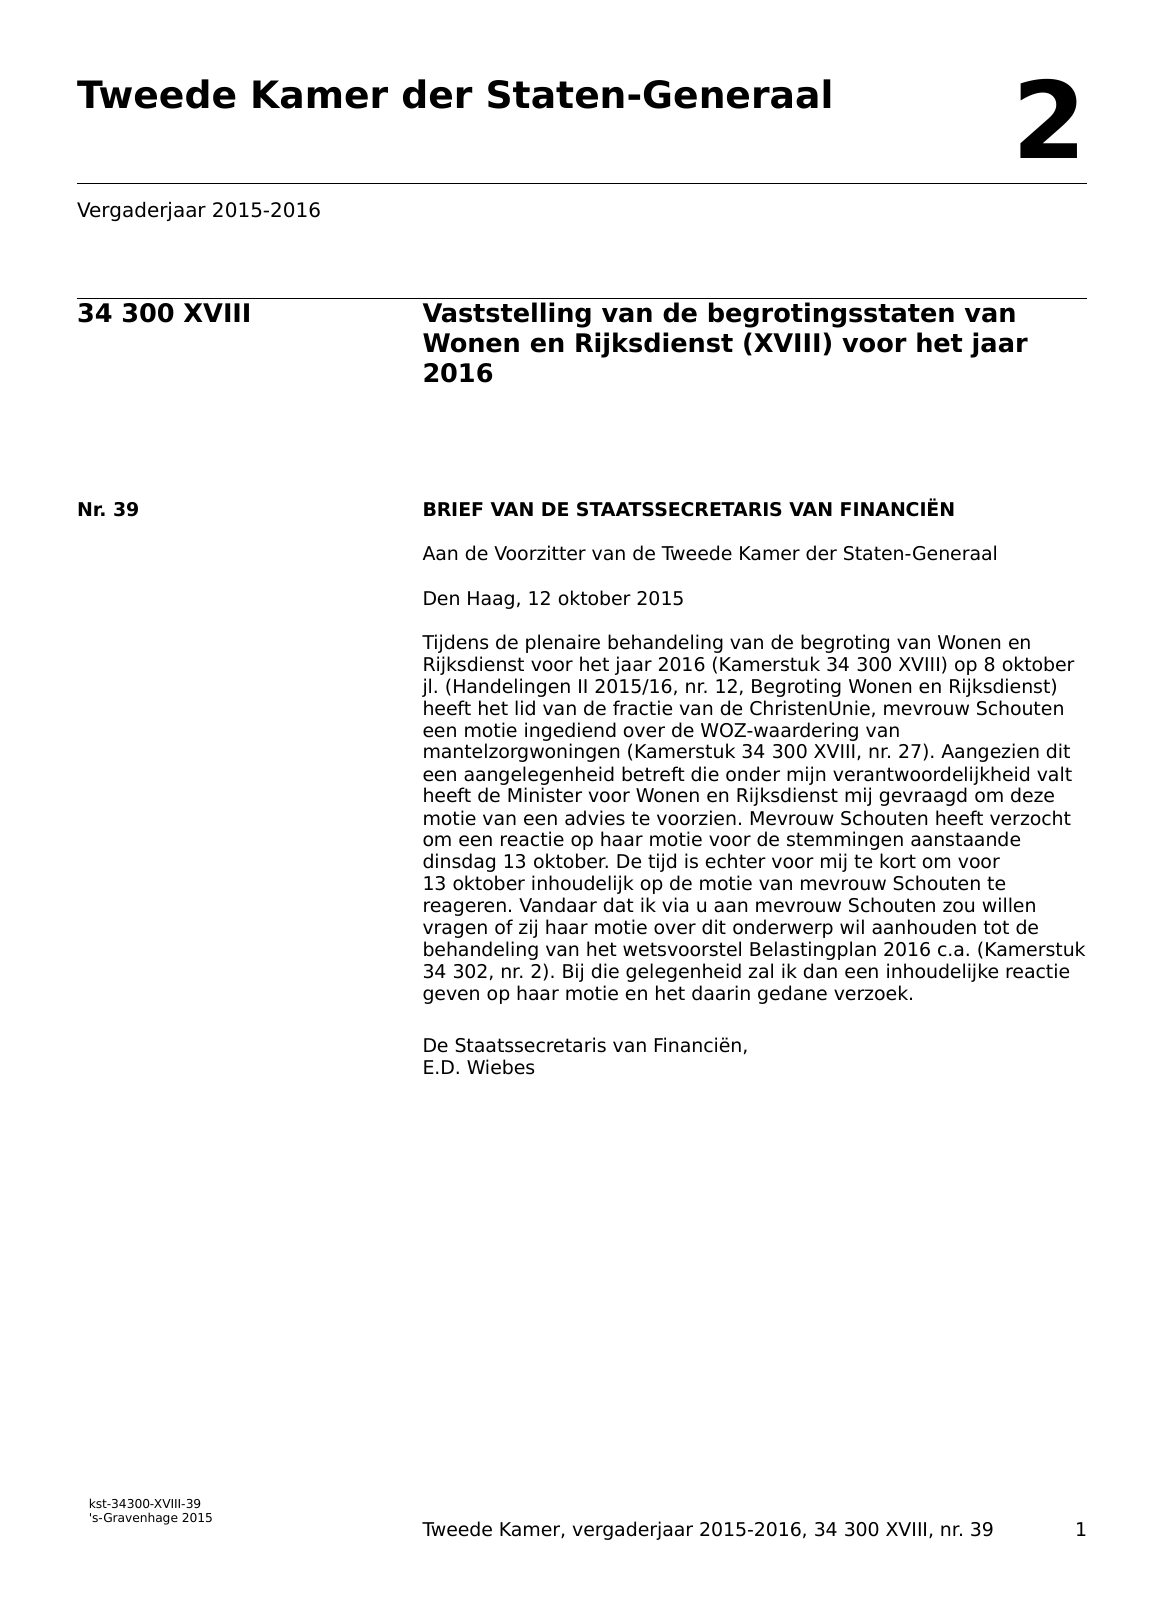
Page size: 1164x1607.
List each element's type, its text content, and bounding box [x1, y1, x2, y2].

text Aan de Voorzitter van de Tweede Kamer der Staten-Generaal [422, 543, 1087, 565]
text De Staatssecretaris van Financiën, E.D. Wiebes [422, 1035, 1087, 1079]
table_cell Vergaderjaar 2015-2016 [77, 184, 1087, 298]
text Den Haag, 12 oktober 2015 [422, 587, 1087, 609]
subtitle 34 300 XVIII Vaststelling van de begrotingsstaten van Wonen en Rijksdienst (XVIII) voor het jaar 2016 [77, 299, 1087, 388]
text Tijdens de plenaire behandeling van de begroting van Wonen en Rijksdienst voor het jaar 2016 (Kamerstuk 34 300 XVIII) op 8 oktober jl. (Handelingen II 2015/16, nr. 12, Begroting Wonen en Rijksdienst) heeft het lid van de fractie van de ChristenUnie, mevrouw Schouten een motie ingediend over de WOZ-waardering van mantelzorgwoningen (Kamerstuk 34 300 XVIII, nr. 27). Aangezien dit een aangelegenheid betreft die onder mijn verantwoordelijkheid valt heeft de Minister voor Wonen en Rijksdienst mij gevraagd om deze motie van een advies te voorzien. Mevrouw Schouten heeft verzocht om een reactie op haar motie voor de stemmingen aanstaande dinsdag 13 oktober. De tijd is echter voor mij te kort om voor 13 oktober inhoudelijk op de motie van mevrouw Schouten te reageren. Vandaar dat ik via u aan mevrouw Schouten zou willen vragen of zij haar motie over dit onderwerp wil aanhouden tot de behandeling van het wetsvoorstel Belastingplan 2016 c.a. (Kamerstuk 34 302, nr. 2). Bij die gelegenheid zal ik dan een inhoudelijke reactie geven op haar motie en het daarin gedane verzoek. [422, 632, 1087, 1005]
text kst-34300-XVIII-39 [88, 1497, 323, 1511]
text 's-Gravenhage 2015 [88, 1511, 323, 1525]
subtitle Nr. 39 BRIEF VAN DE STAATSSECRETARIS VAN FINANCIËN [77, 499, 1087, 521]
table_header 2 [886, 59, 1087, 183]
table_header Tweede Kamer der Staten-Generaal [77, 59, 886, 183]
